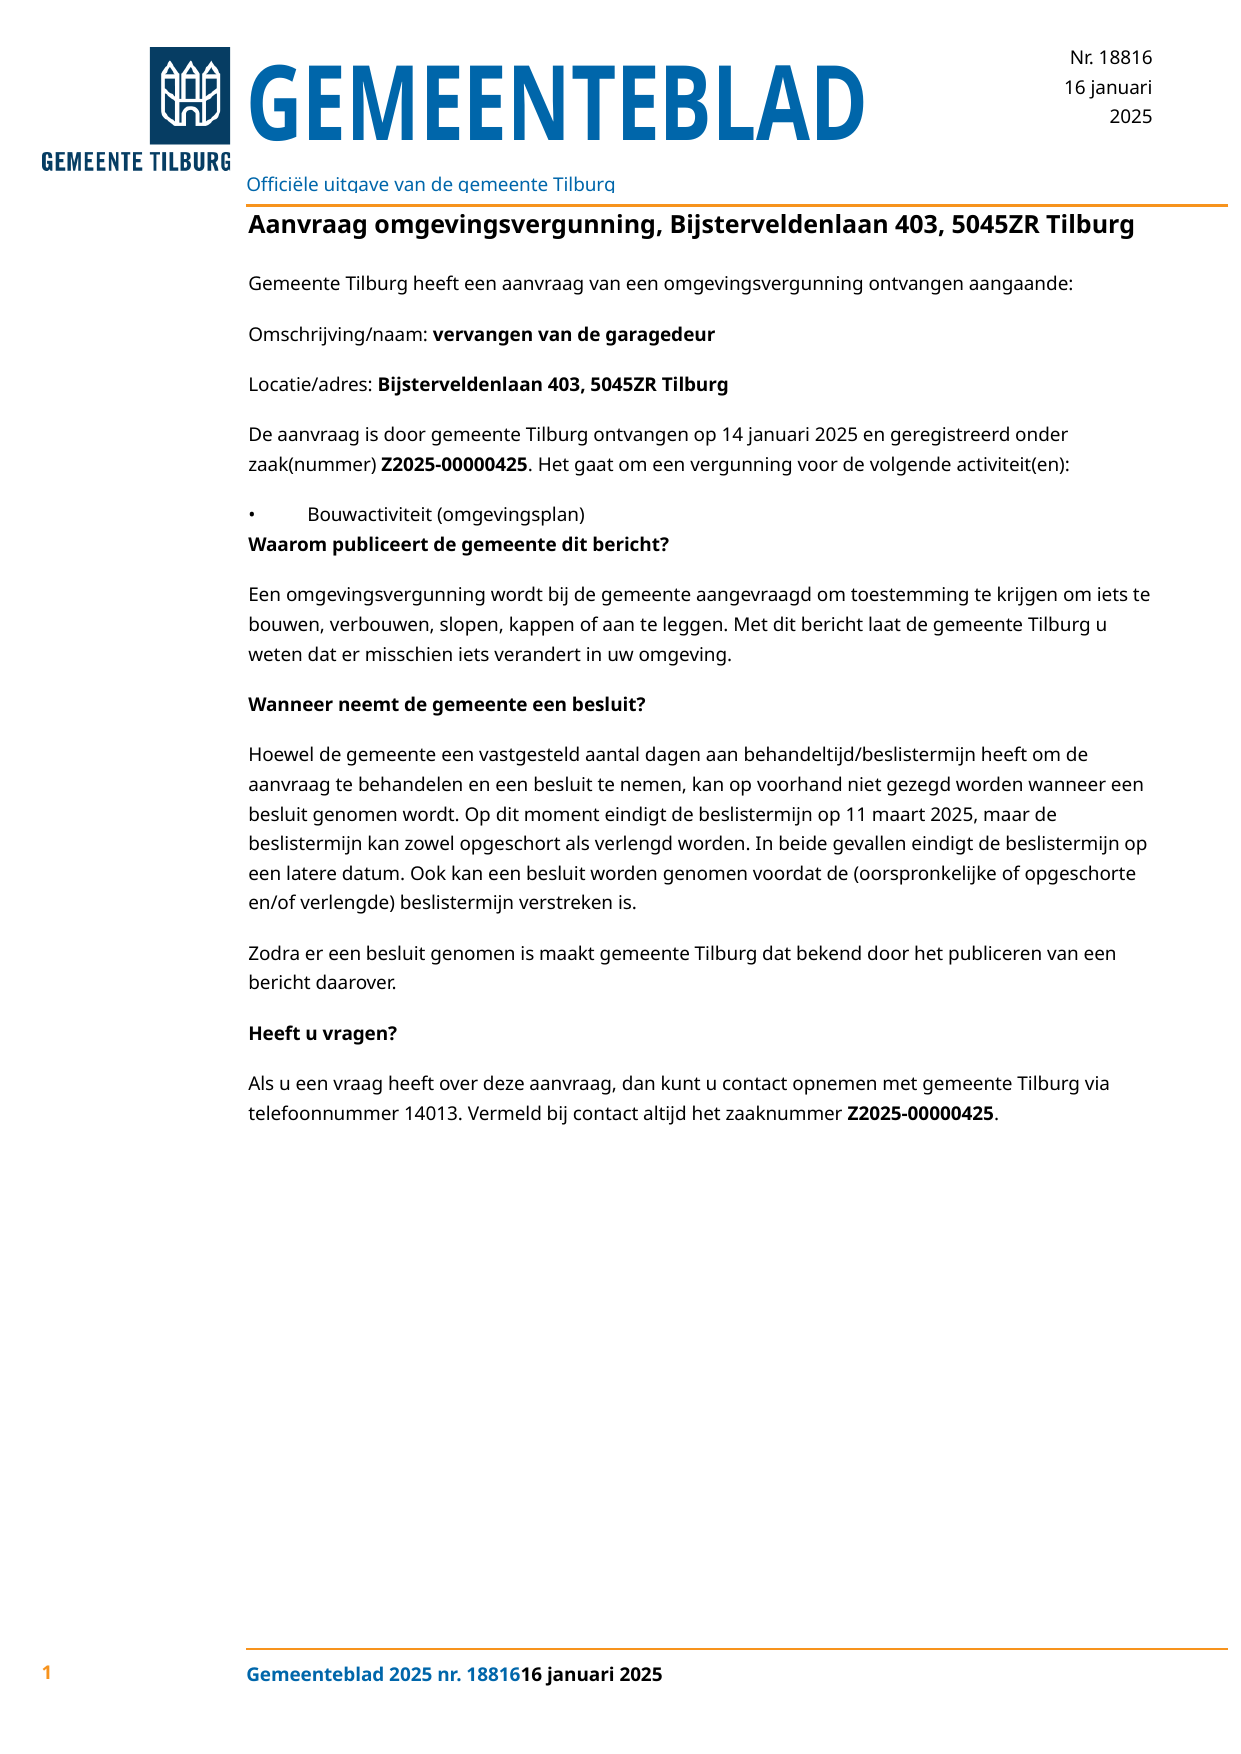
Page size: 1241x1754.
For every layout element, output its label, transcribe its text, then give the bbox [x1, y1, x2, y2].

text Hoewel de gemeente een vastgesteld aantal dagen aan behandeltijd/beslistermijn heeft om de aanvraag te behandelen en een besluit te nemen, kan op voorhand niet gezegd worden wanneer een besluit genomen wordt. Op dit moment eindigt de beslistermijn op 11 maart 2025, maar de beslistermijn kan zowel opgeschort als verlengd worden. In beide gevallen eindigt de beslistermijn op een latere datum. Ook kan een besluit worden genomen voordat de (oorspronkelijke of opgeschorte en/of verlengde) beslistermijn verstreken is. [248, 742, 1152, 915]
text De aanvraag is door gemeente Tilburg ontvangen op 14 januari 2025 en geregistreerd onder zaak(nummer) Z2025-00000425. Het gaat om een vergunning voor de volgende activiteit(en): [248, 422, 1152, 477]
text Heeft u vragen? [248, 1020, 1152, 1046]
text Zodra er een besluit genomen is maakt gemeente Tilburg dat bekend door het publiceren van een bericht daarover. [248, 940, 1152, 995]
text Een omgevingsvergunning wordt bij de gemeente aangevraagd om toestemming te krijgen om iets te bouwen, verbouwen, slopen, kappen of aan te leggen. Met dit bericht laat de gemeente Tilburg u weten dat er misschien iets verandert in uw omgeving. [248, 582, 1152, 666]
text Locatie/adres: Bijsterveldenlaan 403, 5045ZR Tilburg [248, 371, 1152, 397]
text Omschrijving/naam: vervangen van de garagedeur [248, 321, 1152, 346]
text Gemeente Tilburg heeft een aanvraag van een omgevingsvergunning ontvangen aangaande: [248, 270, 1152, 296]
text Aanvraag omgevingsvergunning, Bijsterveldenlaan 403, 5045ZR Tilburg [248, 207, 1152, 241]
picture [41, 47, 231, 172]
text Waarom publiceert de gemeente dit bericht? [248, 531, 1152, 557]
list Bouwactiviteit (omgevingsplan) [248, 502, 1152, 527]
text Als u een vraag heeft over deze aanvraag, dan kunt u contact opnemen met gemeente Tilburg via telefoonnummer 14013. Vermeld bij contact altijd het zaaknummer Z2025-00000425. [248, 1070, 1152, 1126]
text Wanneer neemt de gemeente een besluit? [248, 691, 1152, 717]
